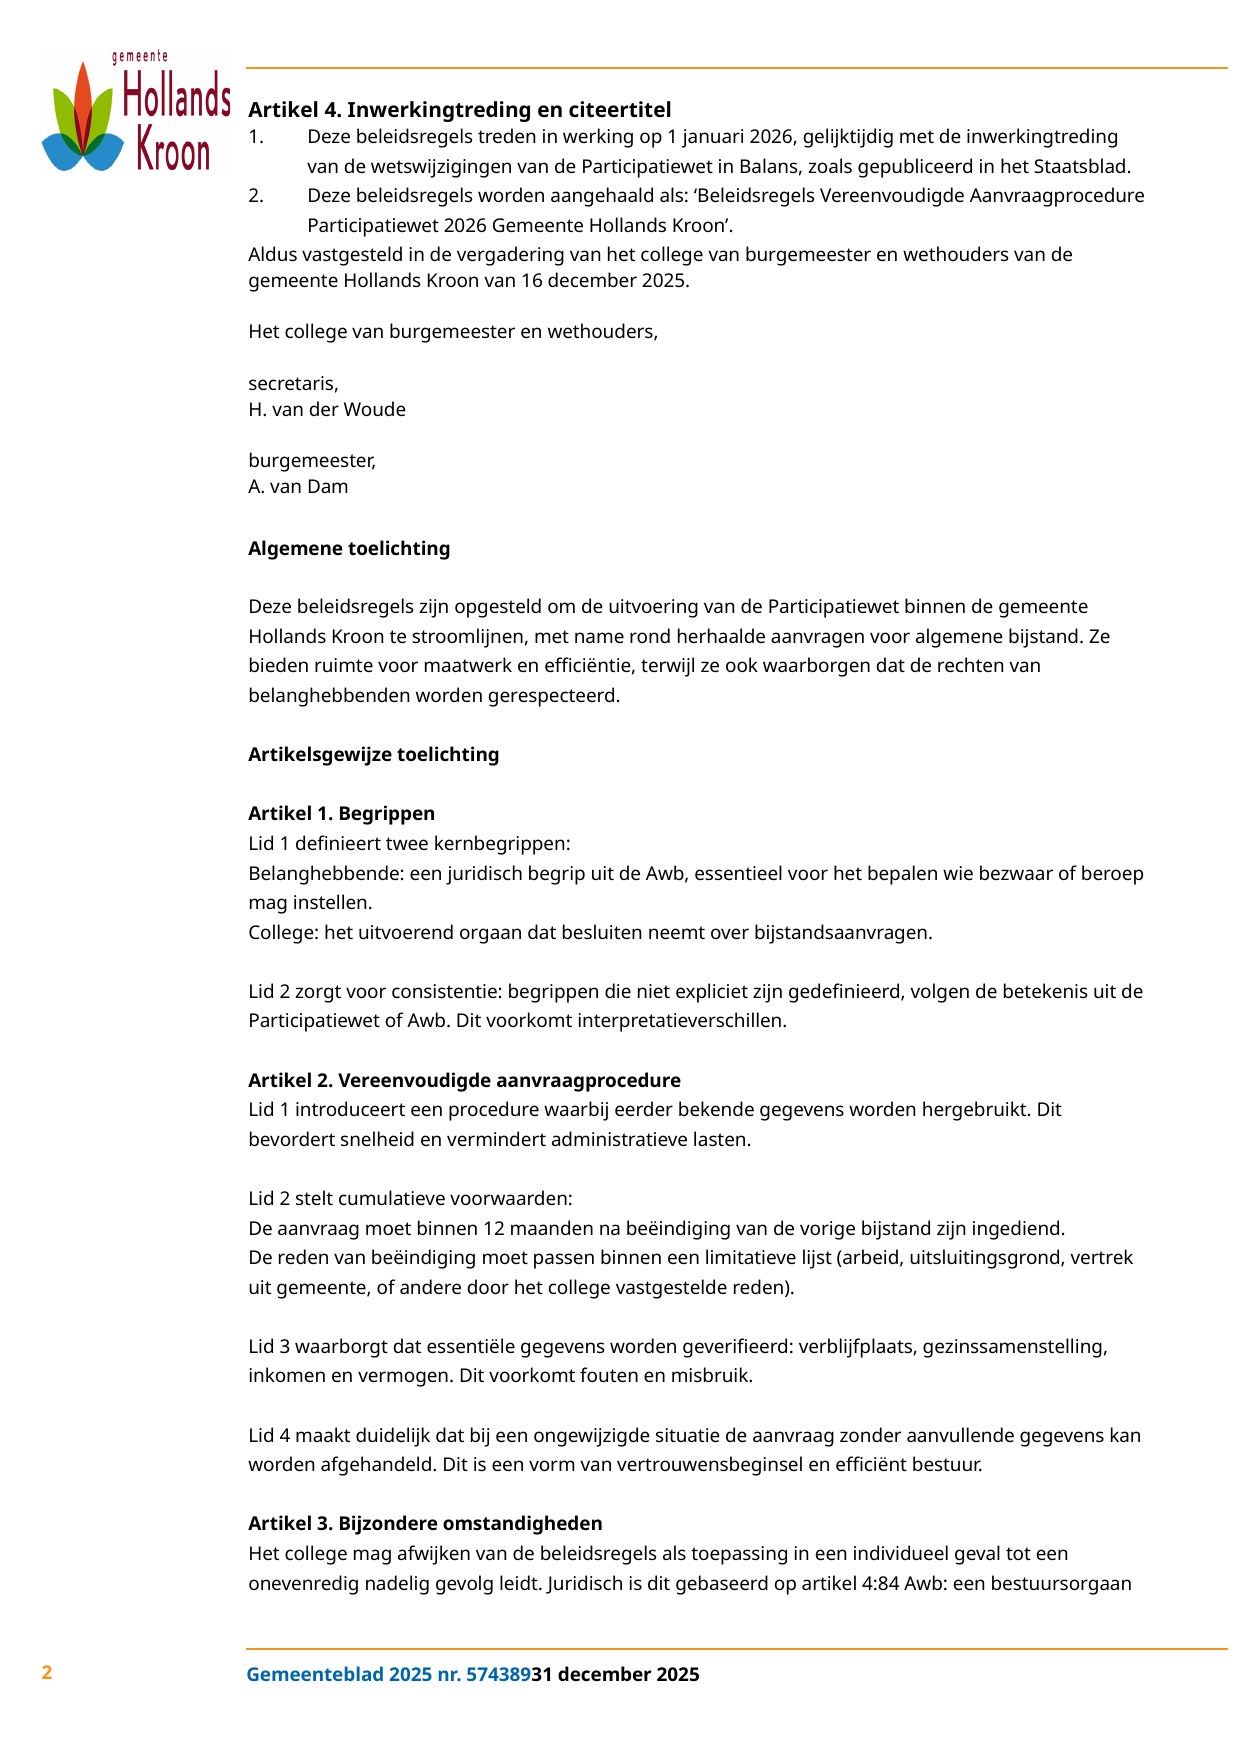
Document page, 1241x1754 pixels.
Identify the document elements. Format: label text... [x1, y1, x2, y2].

text Het college mag afwijken van de beleidsregels als toepassing in een individueel geval tot een onevenredig nadelig gevolg leidt. Juridisch is dit gebaseerd op artikel 4:84 Awb: een bestuursorgaan [248, 1540, 1152, 1595]
text College: het uitvoerend orgaan dat besluiten neemt over bijstandsaanvragen. [248, 919, 1152, 944]
text Lid 2 stelt cumulatieve voorwaarden: [248, 1185, 1152, 1211]
text Deze beleidsregels zijn opgesteld om de uitvoering van de Participatiewet binnen de gemeente Hollands Kroon te stroomlijnen, met name rond herhaalde aanvragen voor algemene bijstand. Ze bieden ruimte voor maatwerk en efficiëntie, terwijl ze ook waarborgen dat de rechten van belanghebbenden worden gerespecteerd. [248, 593, 1152, 708]
text Lid 1 definieert twee kernbegrippen: [248, 830, 1152, 856]
text Algemene toelichting [248, 524, 1152, 564]
text secretaris, [248, 370, 1152, 396]
text Lid 1 introduceert een procedure waarbij eerder bekende gegevens worden hergebruikt. Dit bevordert snelheid en vermindert administratieve lasten. [248, 1096, 1152, 1152]
text burgemeester, [248, 447, 1152, 473]
text H. van der Woude [248, 396, 1152, 422]
picture [41, 47, 231, 172]
text Lid 2 zorgt voor consistentie: begrippen die niet expliciet zijn gedefinieerd, volgen de betekenis uit de Participatiewet of Awb. Dit voorkomt interpretatieverschillen. [248, 978, 1152, 1033]
text Artikel 2. Vereenvoudigde aanvraagprocedure [248, 1067, 1152, 1092]
text Artikel 1. Begrippen [248, 801, 1152, 826]
text Artikel 3. Bijzondere omstandigheden [248, 1511, 1152, 1536]
text Belanghebbende: een juridisch begrip uit de Awb, essentieel voor het bepalen wie bezwaar of beroep mag instellen. [248, 860, 1152, 915]
text Aldus vastgesteld in de vergadering van het college van burgemeester en wethouders van de gemeente Hollands Kroon van 16 december 2025. [248, 242, 1152, 293]
text Lid 4 maakt duidelijk dat bij een ongewijzigde situatie de aanvraag zonder aanvullende gegevens kan worden afgehandeld. Dit is een vorm van vertrouwensbeginsel en efficiënt bestuur. [248, 1422, 1152, 1477]
text Artikelsgewijze toelichting [248, 741, 1152, 767]
text De reden van beëindiging moet passen binnen een limitatieve lijst (arbeid, uitsluitingsgrond, vertrek uit gemeente, of andere door het college vastgestelde reden). [248, 1244, 1152, 1299]
text De aanvraag moet binnen 12 maanden na beëindiging van de vorige bijstand zijn ingediend. [248, 1215, 1152, 1240]
text A. van Dam [248, 473, 1152, 499]
text Artikel 4. Inwerkingtreding en citeertitel [248, 95, 1152, 123]
text Het college van burgemeester en wethouders, [248, 319, 1152, 344]
list Deze beleidsregels worden aangehaald als: ‘Beleidsregels Vereenvoudigde Aanvraagprocedure Participatiewet 2026 Gemeente Hollands Kroon’. [248, 182, 1152, 238]
list Deze beleidsregels treden in werking op 1 januari 2026, gelijktijdig met de inwerkingtreding van de wetswijzigingen van de Participatiewet in Balans, zoals gepubliceerd in het Staatsblad. [248, 123, 1152, 178]
text Lid 3 waarborgt dat essentiële gegevens worden geverifieerd: verblijfplaats, gezinssamenstelling, inkomen en vermogen. Dit voorkomt fouten en misbruik. [248, 1333, 1152, 1388]
